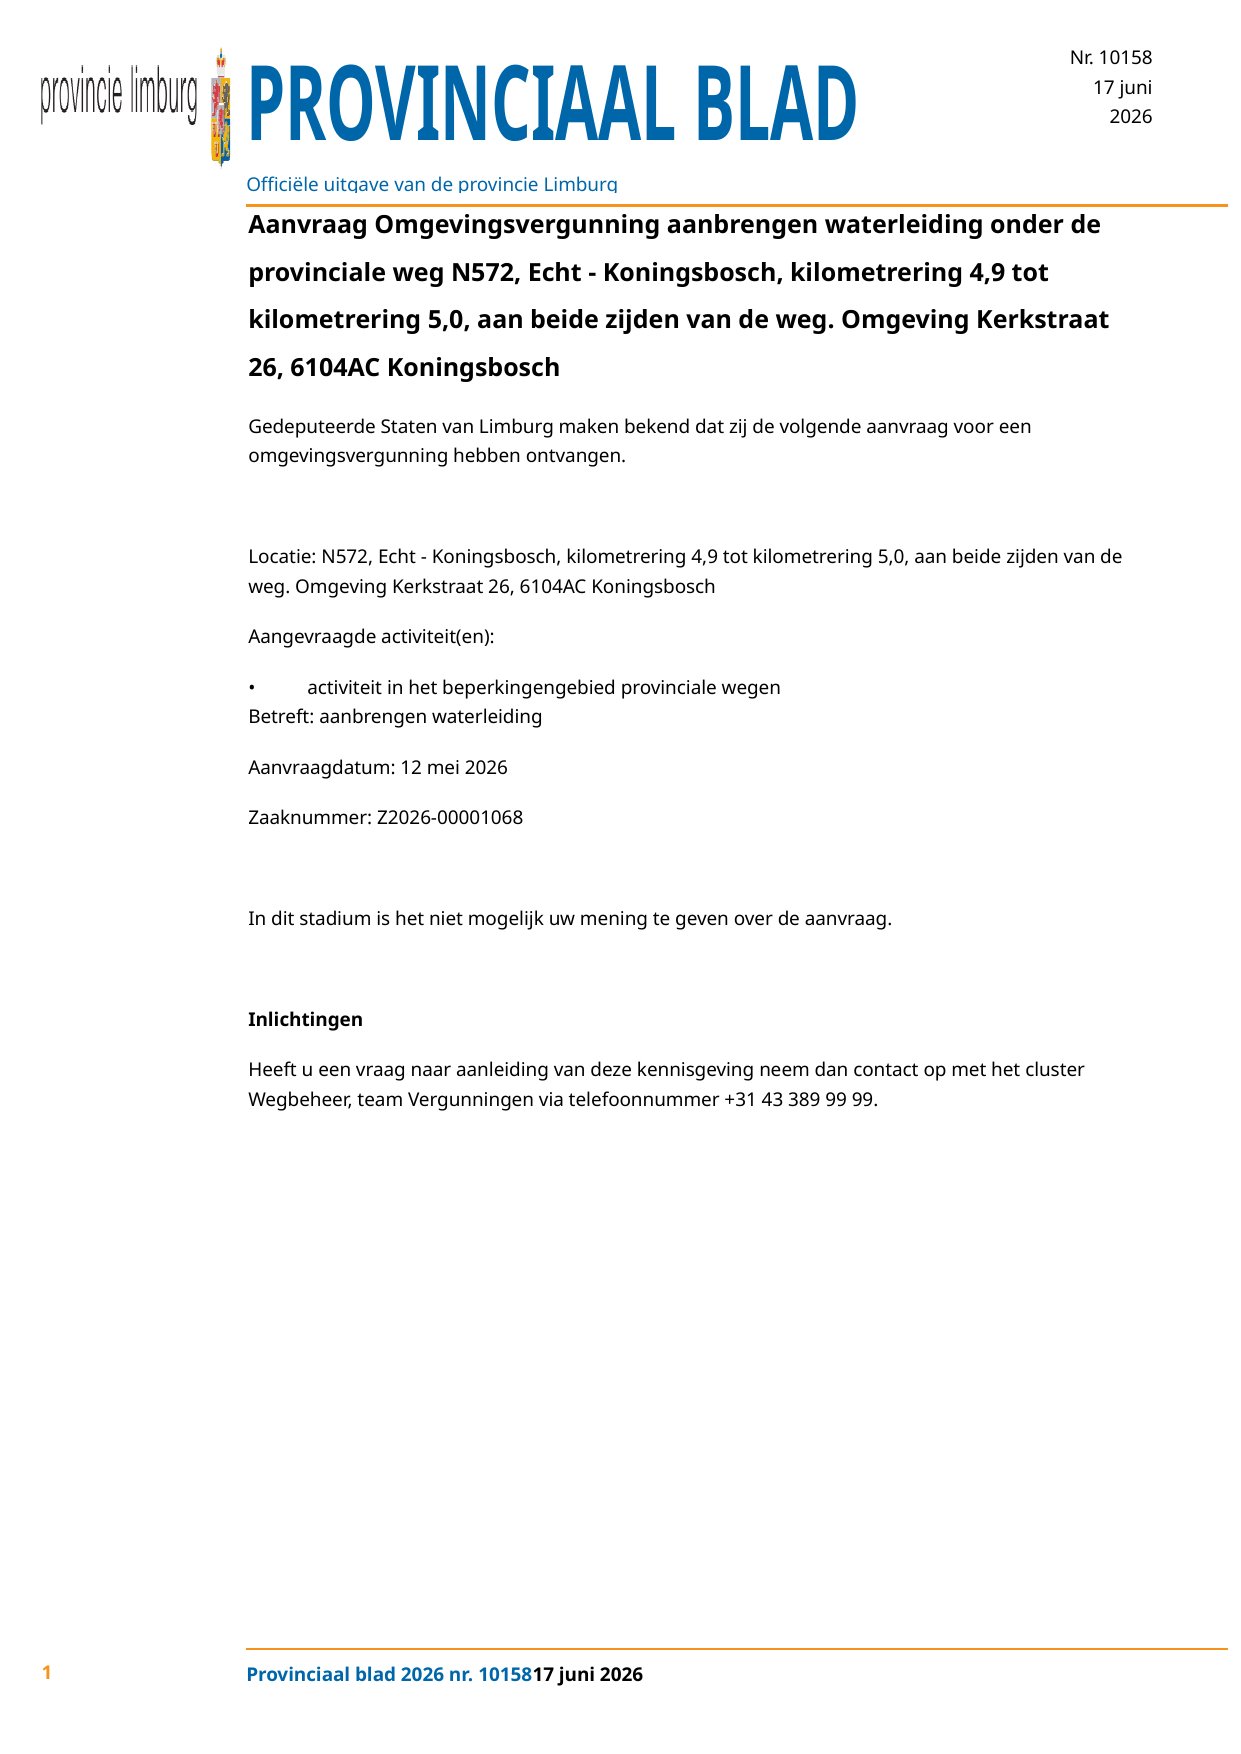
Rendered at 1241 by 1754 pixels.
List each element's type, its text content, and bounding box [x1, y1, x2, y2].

text Aanvraag Omgevingsvergunning aanbrengen waterleiding onder de provinciale weg N572, Echt - Koningsbosch, kilometrering 4,9 tot kilometrering 5,0, aan beide zijden van de weg. Omgeving Kerkstraat 26, 6104AC Koningsbosch [248, 207, 1152, 384]
text Aanvraagdatum: 12 mei 2026 [248, 754, 1152, 780]
text Betreft: aanbrengen waterleiding [248, 703, 1152, 729]
list activiteit in het beperkingengebied provinciale wegen [248, 674, 1152, 700]
text Inlichtingen [248, 1006, 1152, 1032]
text Heeft u een vraag naar aanleiding van deze kennisgeving neem dan contact op met het cluster Wegbeheer, team Vergunningen via telefoonnummer +31 43 389 99 99. [248, 1056, 1152, 1112]
text Locatie: N572, Echt - Koningsbosch, kilometrering 4,9 tot kilometrering 5,0, aan beide zijden van de weg. Omgeving Kerkstraat 26, 6104AC Koningsbosch [248, 543, 1152, 599]
text Zaaknummer: Z2026-00001068 [248, 804, 1152, 830]
text In dit stadium is het niet mogelijk uw mening te geven over de aanvraag. [248, 905, 1152, 931]
text Aangevraagde activiteit(en): [248, 623, 1152, 649]
text Gedeputeerde Staten van Limburg maken bekend dat zij de volgende aanvraag voor een omgevingsvergunning hebben ontvangen. [248, 413, 1152, 468]
picture [41, 47, 231, 172]
